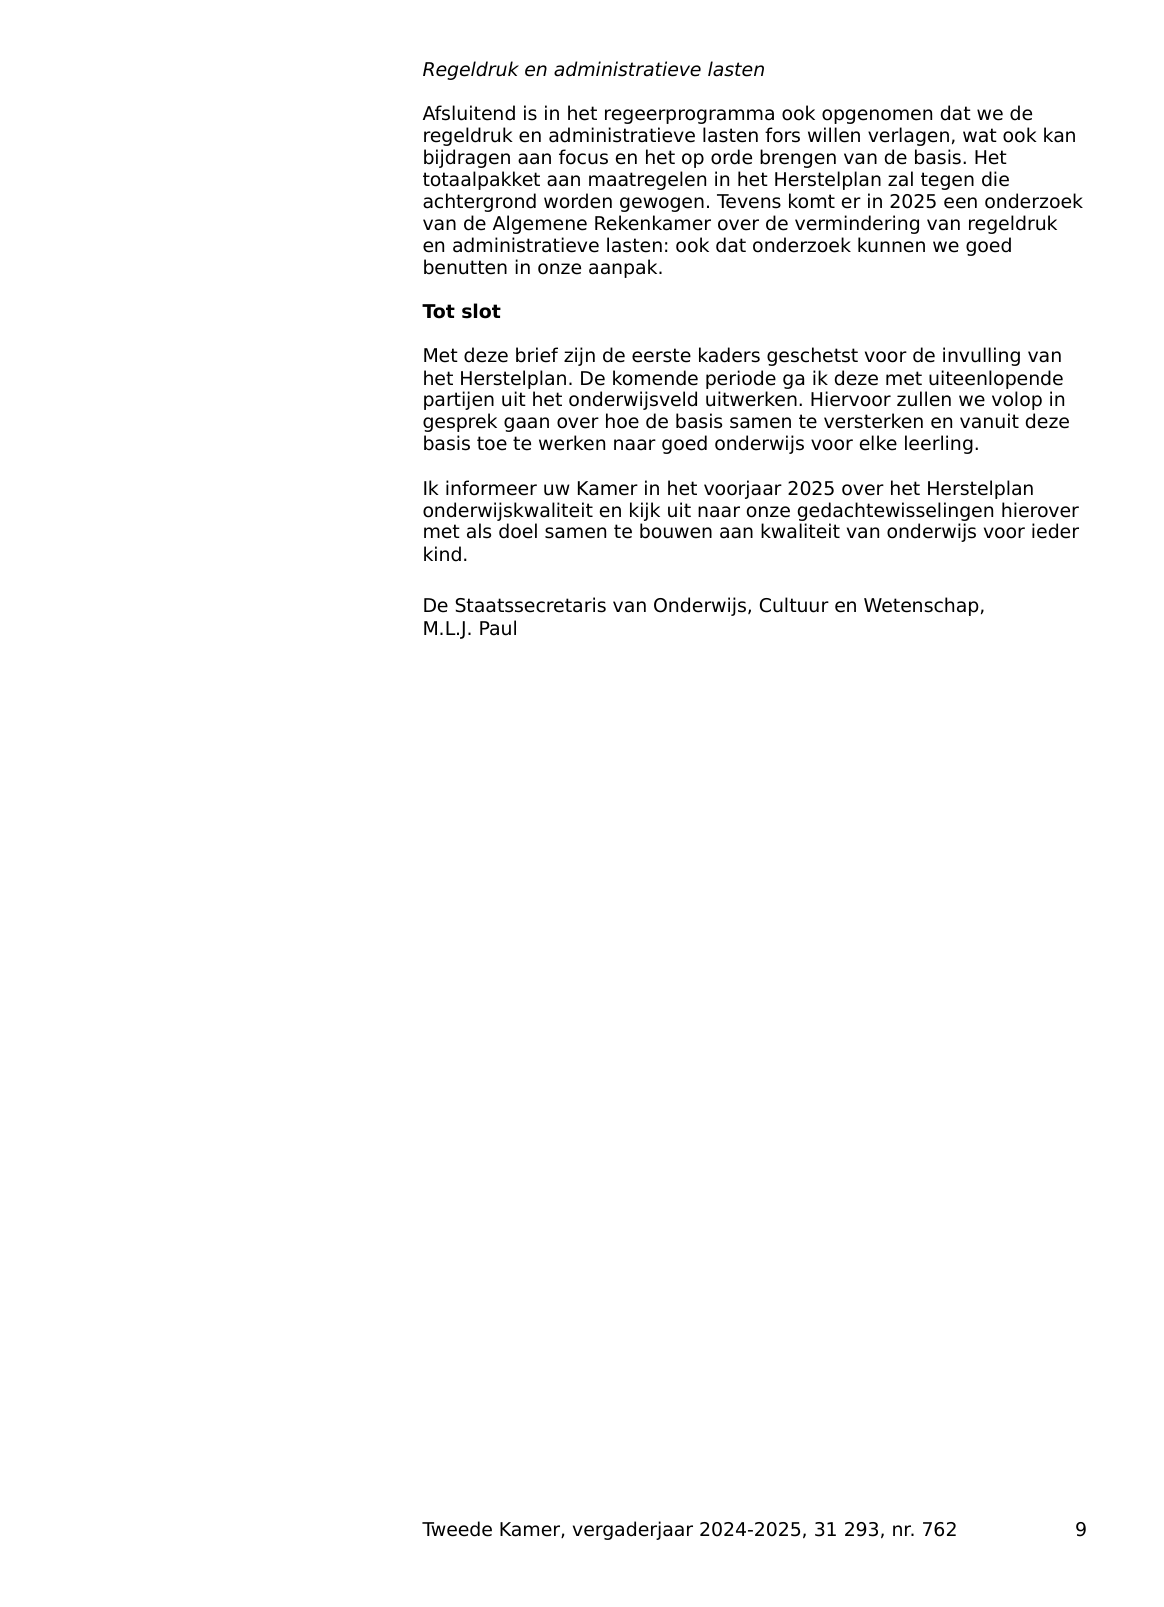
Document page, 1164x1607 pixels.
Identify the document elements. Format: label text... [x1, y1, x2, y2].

text Met deze brief zijn de eerste kaders geschetst voor de invulling van het Herstelplan. De komende periode ga ik deze met uiteenlopende partijen uit het onderwijsveld uitwerken. Hiervoor zullen we volop in gesprek gaan over hoe de basis samen te versterken en vanuit deze basis toe te werken naar goed onderwijs voor elke leerling. [422, 345, 1087, 455]
text Afsluitend is in het regeerprogramma ook opgenomen dat we de regeldruk en administratieve lasten fors willen verlagen, wat ook kan bijdragen aan focus en het op orde brengen van de basis. Het totaalpakket aan maatregelen in het Herstelplan zal tegen die achtergrond worden gewogen. Tevens komt er in 2025 een onderzoek van de Algemene Rekenkamer over de vermindering van regeldruk en administratieve lasten: ook dat onderzoek kunnen we goed benutten in onze aanpak. [422, 103, 1087, 279]
subtitle Tot slot [422, 301, 1087, 323]
text Ik informeer uw Kamer in het voorjaar 2025 over het Herstelplan onderwijskwaliteit en kijk uit naar onze gedachtewisselingen hierover met als doel samen te bouwen aan kwaliteit van onderwijs voor ieder kind. [422, 477, 1087, 565]
text De Staatssecretaris van Onderwijs, Cultuur en Wetenschap, M.L.J. Paul [422, 595, 1087, 639]
subtitle Regeldruk en administratieve lasten [422, 59, 1087, 81]
